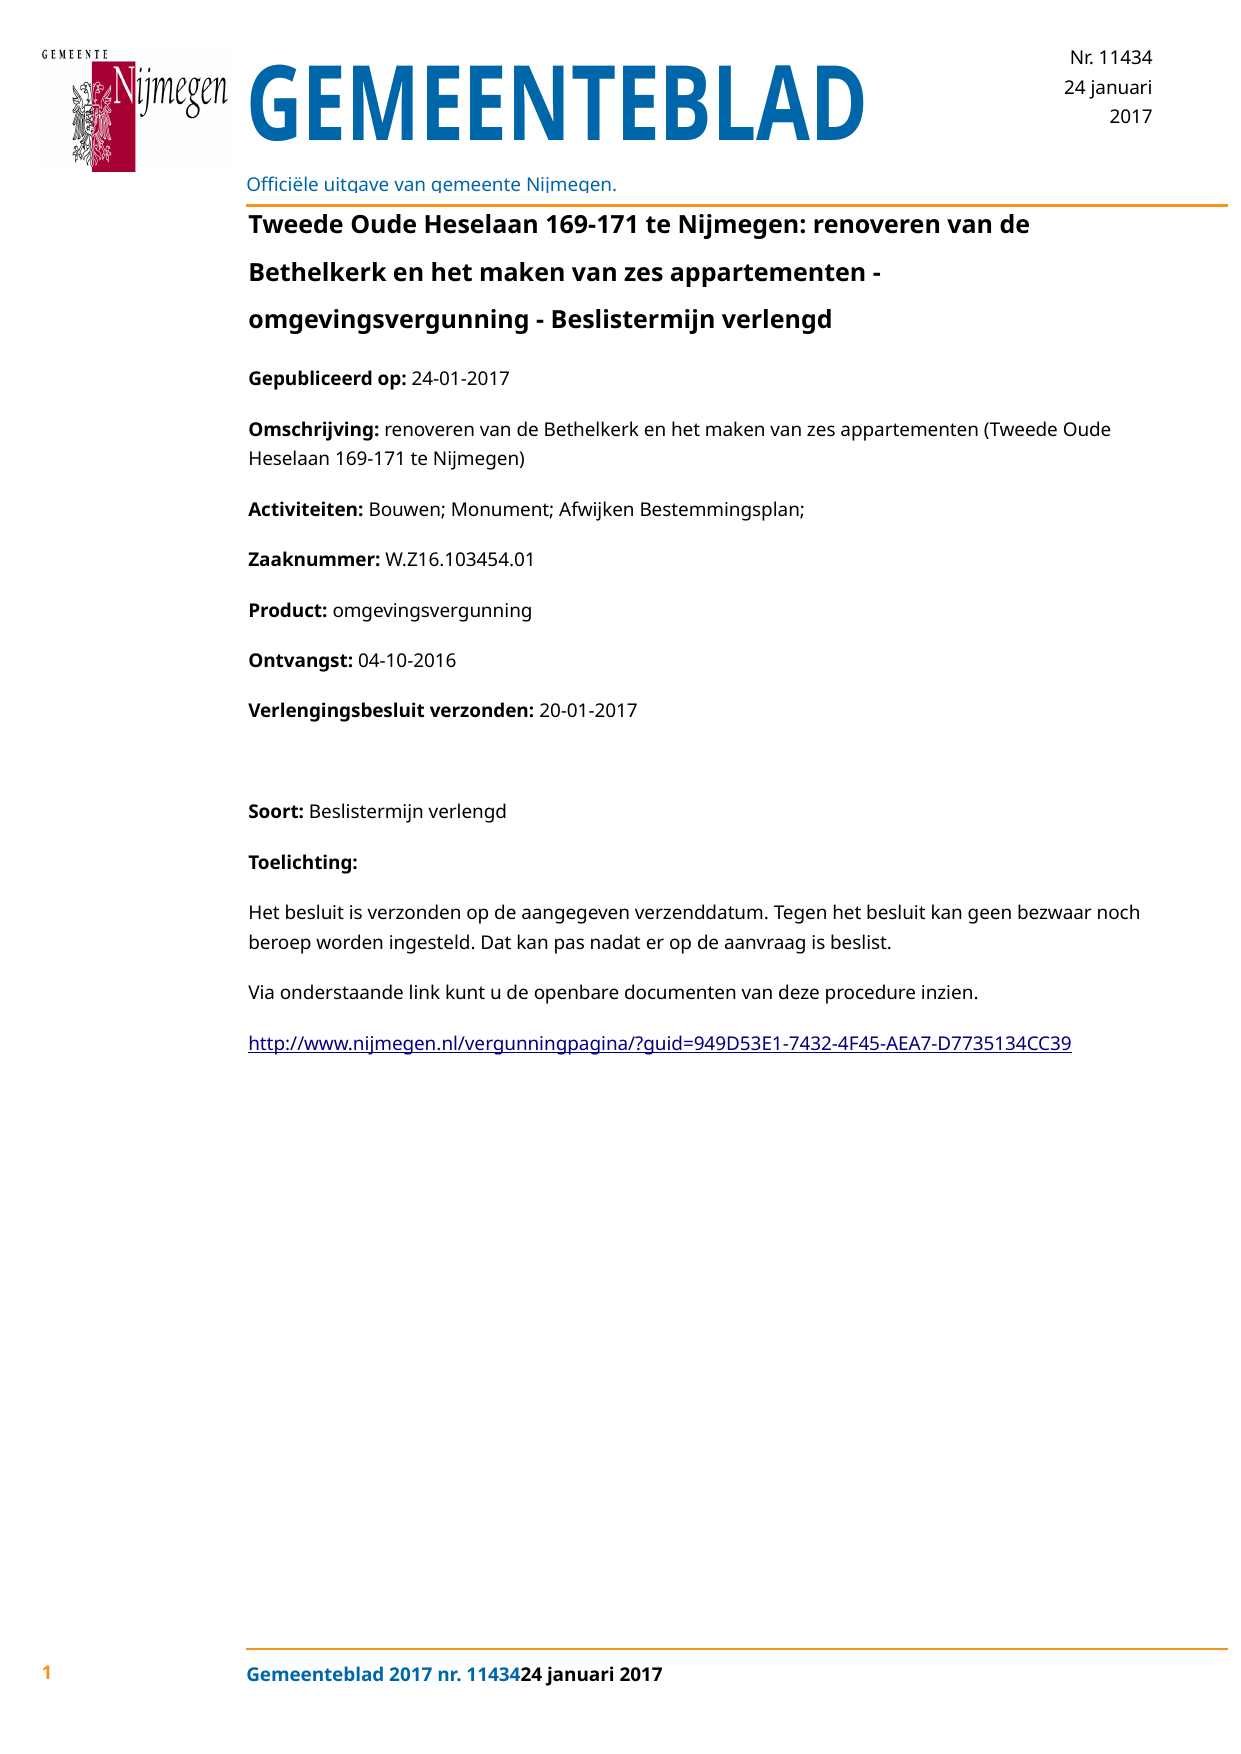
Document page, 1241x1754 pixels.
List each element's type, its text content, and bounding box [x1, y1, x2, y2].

text Activiteiten: Bouwen; Monument; Afwijken Bestemmingsplan; [248, 496, 1152, 522]
picture [41, 47, 231, 172]
text Product: omgevingsvergunning [248, 597, 1152, 622]
text Soort: Beslistermijn verlengd [248, 798, 1152, 824]
text Verlengingsbesluit verzonden: 20-01-2017 [248, 698, 1152, 723]
text Tweede Oude Heselaan 169-171 te Nijmegen: renoveren van de Bethelkerk en het maken van zes appartementen - omgevingsvergunning - Beslistermijn verlengd [248, 207, 1152, 336]
text Via onderstaande link kunt u de openbare documenten van deze procedure inzien. [248, 979, 1152, 1005]
text Toelichting: [248, 849, 1152, 874]
text Ontvangst: 04-10-2016 [248, 647, 1152, 673]
text Gepubliceerd op: 24-01-2017 [248, 366, 1152, 391]
text Het besluit is verzonden op de aangegeven verzenddatum. Tegen het besluit kan geen bezwaar noch beroep worden ingesteld. Dat kan pas nadat er op de aanvraag is beslist. [248, 899, 1152, 954]
text Zaaknummer: W.Z16.103454.01 [248, 546, 1152, 572]
text http://www.nijmegen.nl/vergunningpagina/?guid=949D53E1-7432-4F45-AEA7-D7735134CC39 [248, 1030, 1152, 1055]
text Omschrijving: renoveren van de Bethelkerk en het maken van zes appartementen (Tweede Oude Heselaan 169-171 te Nijmegen) [248, 416, 1152, 471]
